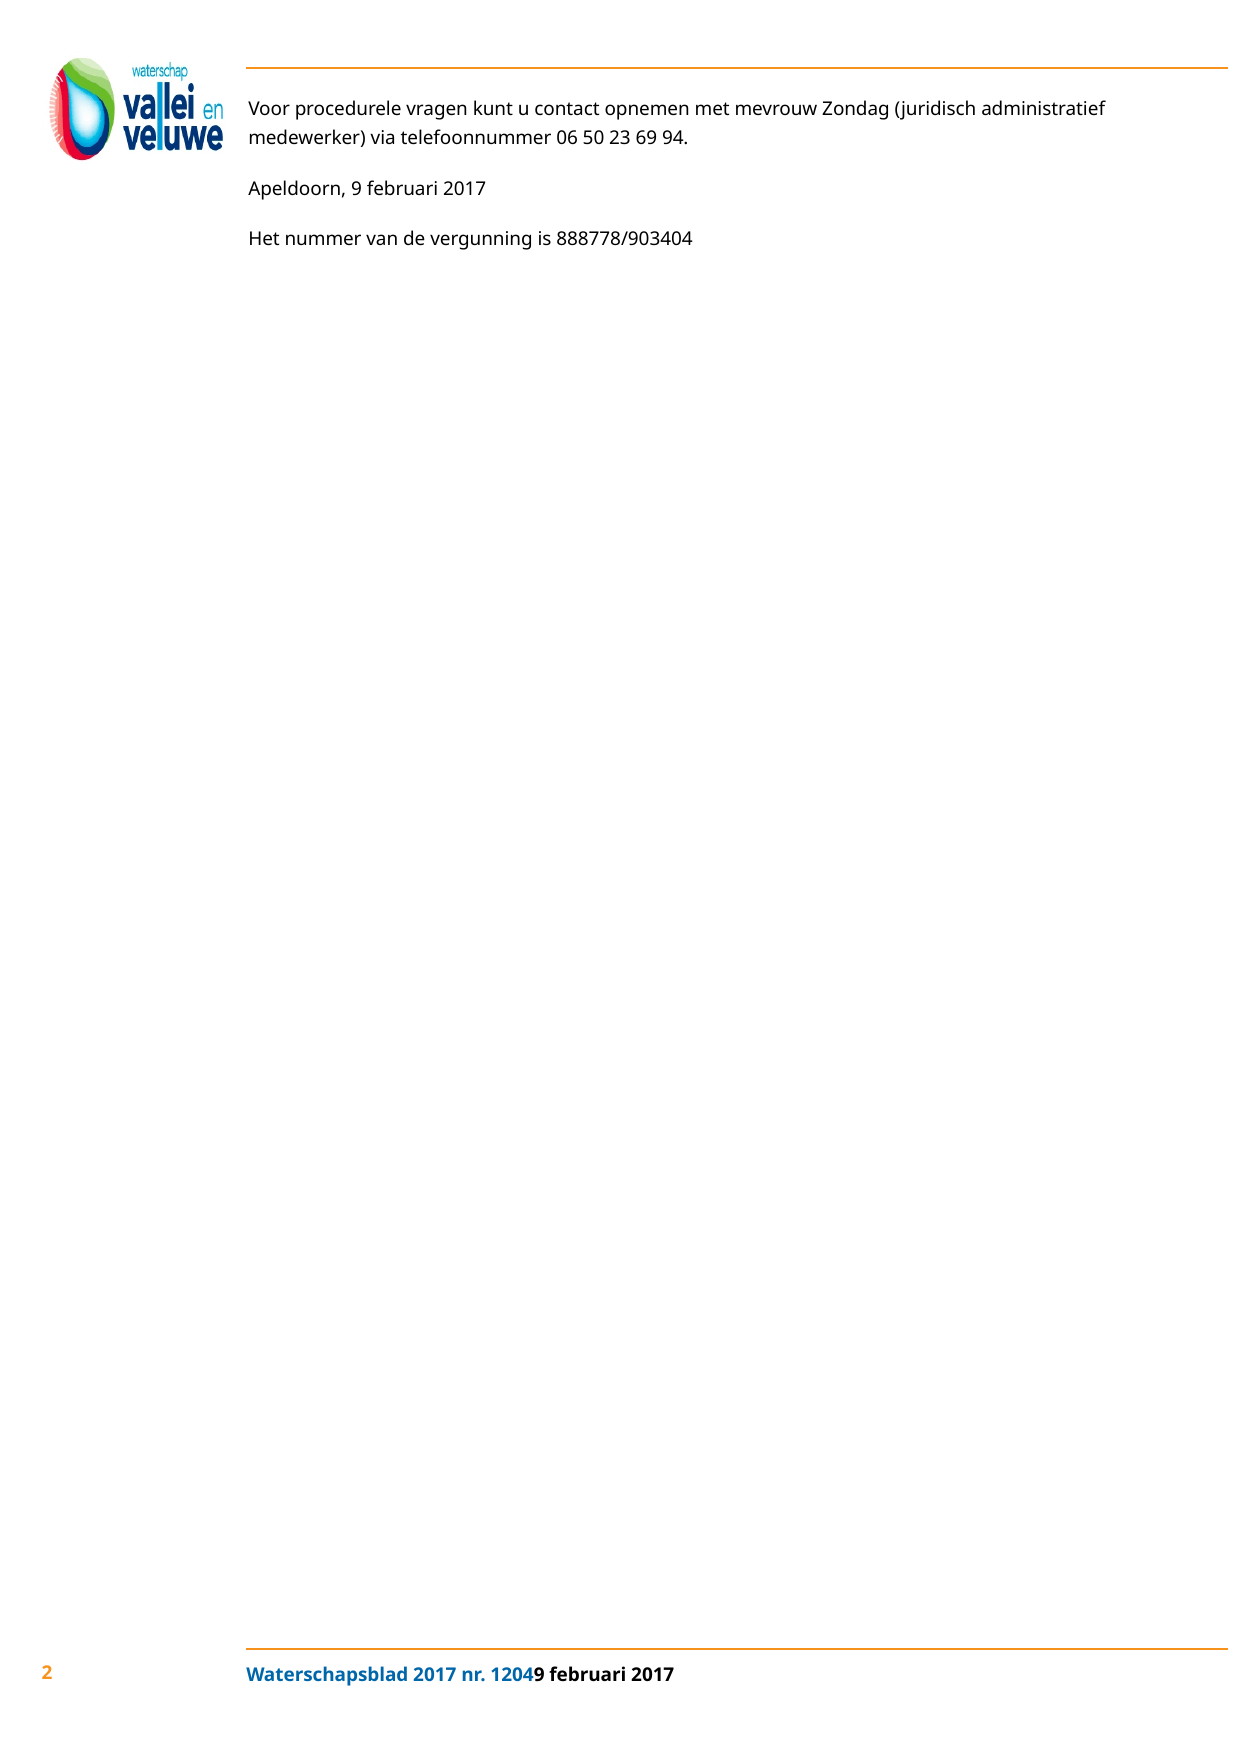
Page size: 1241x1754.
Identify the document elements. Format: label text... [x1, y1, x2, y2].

text Het nummer van de vergunning is 888778/903404 [248, 225, 1152, 251]
text Voor procedurele vragen kunt u contact opnemen met mevrouw Zondag (juridisch administratief medewerker) via telefoonnummer 06 50 23 69 94. [248, 95, 1152, 150]
picture [41, 47, 231, 172]
text Apeldoorn, 9 februari 2017 [248, 175, 1152, 201]
